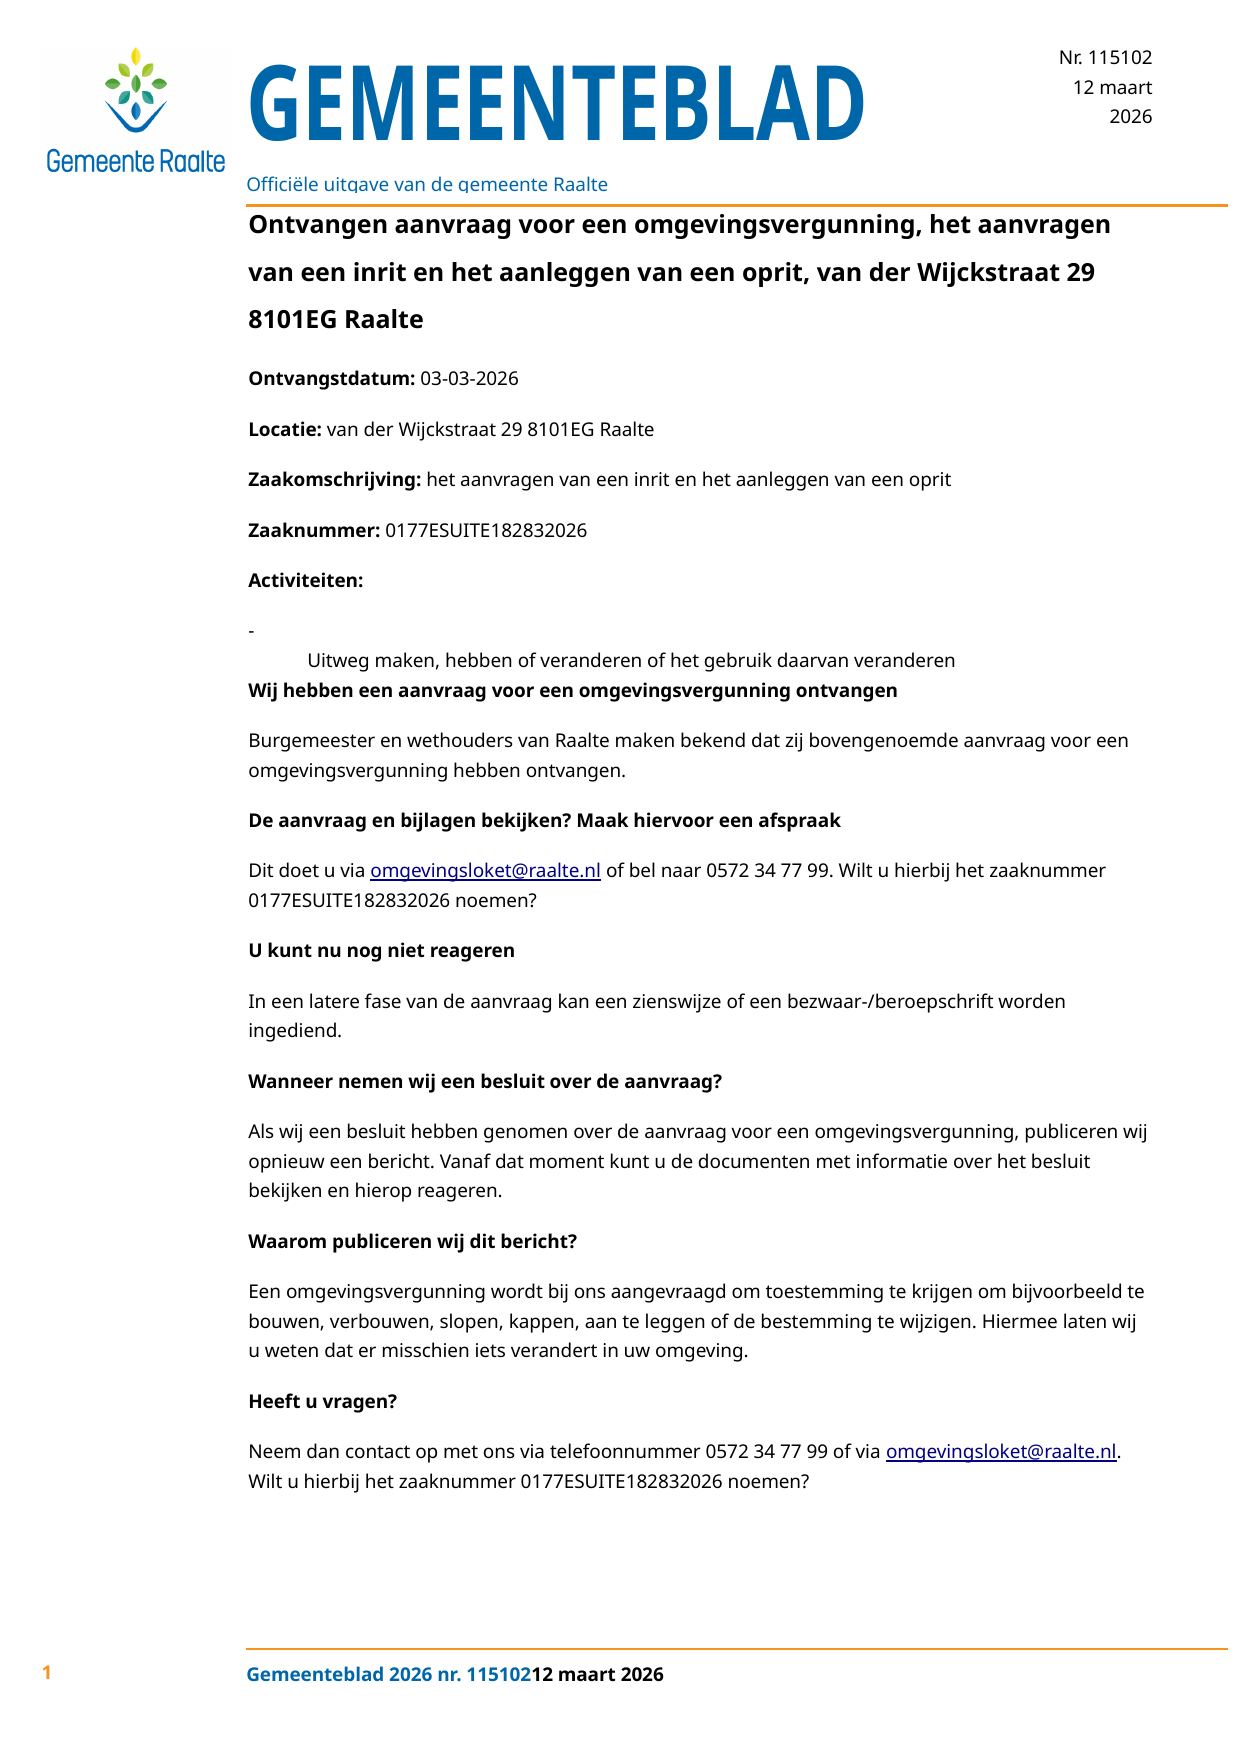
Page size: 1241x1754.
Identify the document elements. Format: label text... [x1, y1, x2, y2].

text Neem dan contact op met ons via telefoonnummer 0572 34 77 99 of via omgevingsloket@raalte.nl. Wilt u hierbij het zaaknummer 0177ESUITE182832026 noemen? [248, 1438, 1152, 1494]
text Ontvangstdatum: 03-03-2026 [248, 366, 1152, 391]
text Burgemeester en wethouders van Raalte maken bekend dat zij bovengenoemde aanvraag voor een omgevingsvergunning hebben ontvangen. [248, 727, 1152, 782]
text Heeft u vragen? [248, 1388, 1152, 1414]
text Dit doet u via omgevingsloket@raalte.nl of bel naar 0572 34 77 99. Wilt u hierbij het zaaknummer 0177ESUITE182832026 noemen? [248, 858, 1152, 913]
text Zaakomschrijving: het aanvragen van een inrit en het aanleggen van een oprit [248, 466, 1152, 492]
text Ontvangen aanvraag voor een omgevingsvergunning, het aanvragen van een inrit en het aanleggen van een oprit, van der Wijckstraat 29 8101EG Raalte [248, 207, 1152, 336]
picture [41, 47, 231, 172]
text Als wij een besluit hebben genomen over de aanvraag voor een omgevingsvergunning, publiceren wij opnieuw een bericht. Vanaf dat moment kunt u de documenten met informatie over het besluit bekijken en hierop reageren. [248, 1118, 1152, 1203]
text Zaaknummer: 0177ESUITE182832026 [248, 517, 1152, 542]
text In een latere fase van de aanvraag kan een zienswijze of een bezwaar-/beroepschrift worden ingediend. [248, 988, 1152, 1043]
text Wanneer nemen wij een besluit over de aanvraag? [248, 1068, 1152, 1094]
text Waarom publiceren wij dit bericht? [248, 1228, 1152, 1254]
text Locatie: van der Wijckstraat 29 8101EG Raalte [248, 416, 1152, 442]
list Uitweg maken, hebben of veranderen of het gebruik daarvan veranderen [248, 647, 1152, 673]
text De aanvraag en bijlagen bekijken? Maak hiervoor een afspraak [248, 807, 1152, 833]
text Wij hebben een aanvraag voor een omgevingsvergunning ontvangen [248, 677, 1152, 702]
text U kunt nu nog niet reageren [248, 938, 1152, 963]
text Activiteiten: [248, 567, 1152, 593]
text Een omgevingsvergunning wordt bij ons aangevraagd om toestemming te krijgen om bijvoorbeeld te bouwen, verbouwen, slopen, kappen, aan te leggen of de bestemming te wijzigen. Hiermee laten wij u weten dat er misschien iets verandert in uw omgeving. [248, 1278, 1152, 1363]
